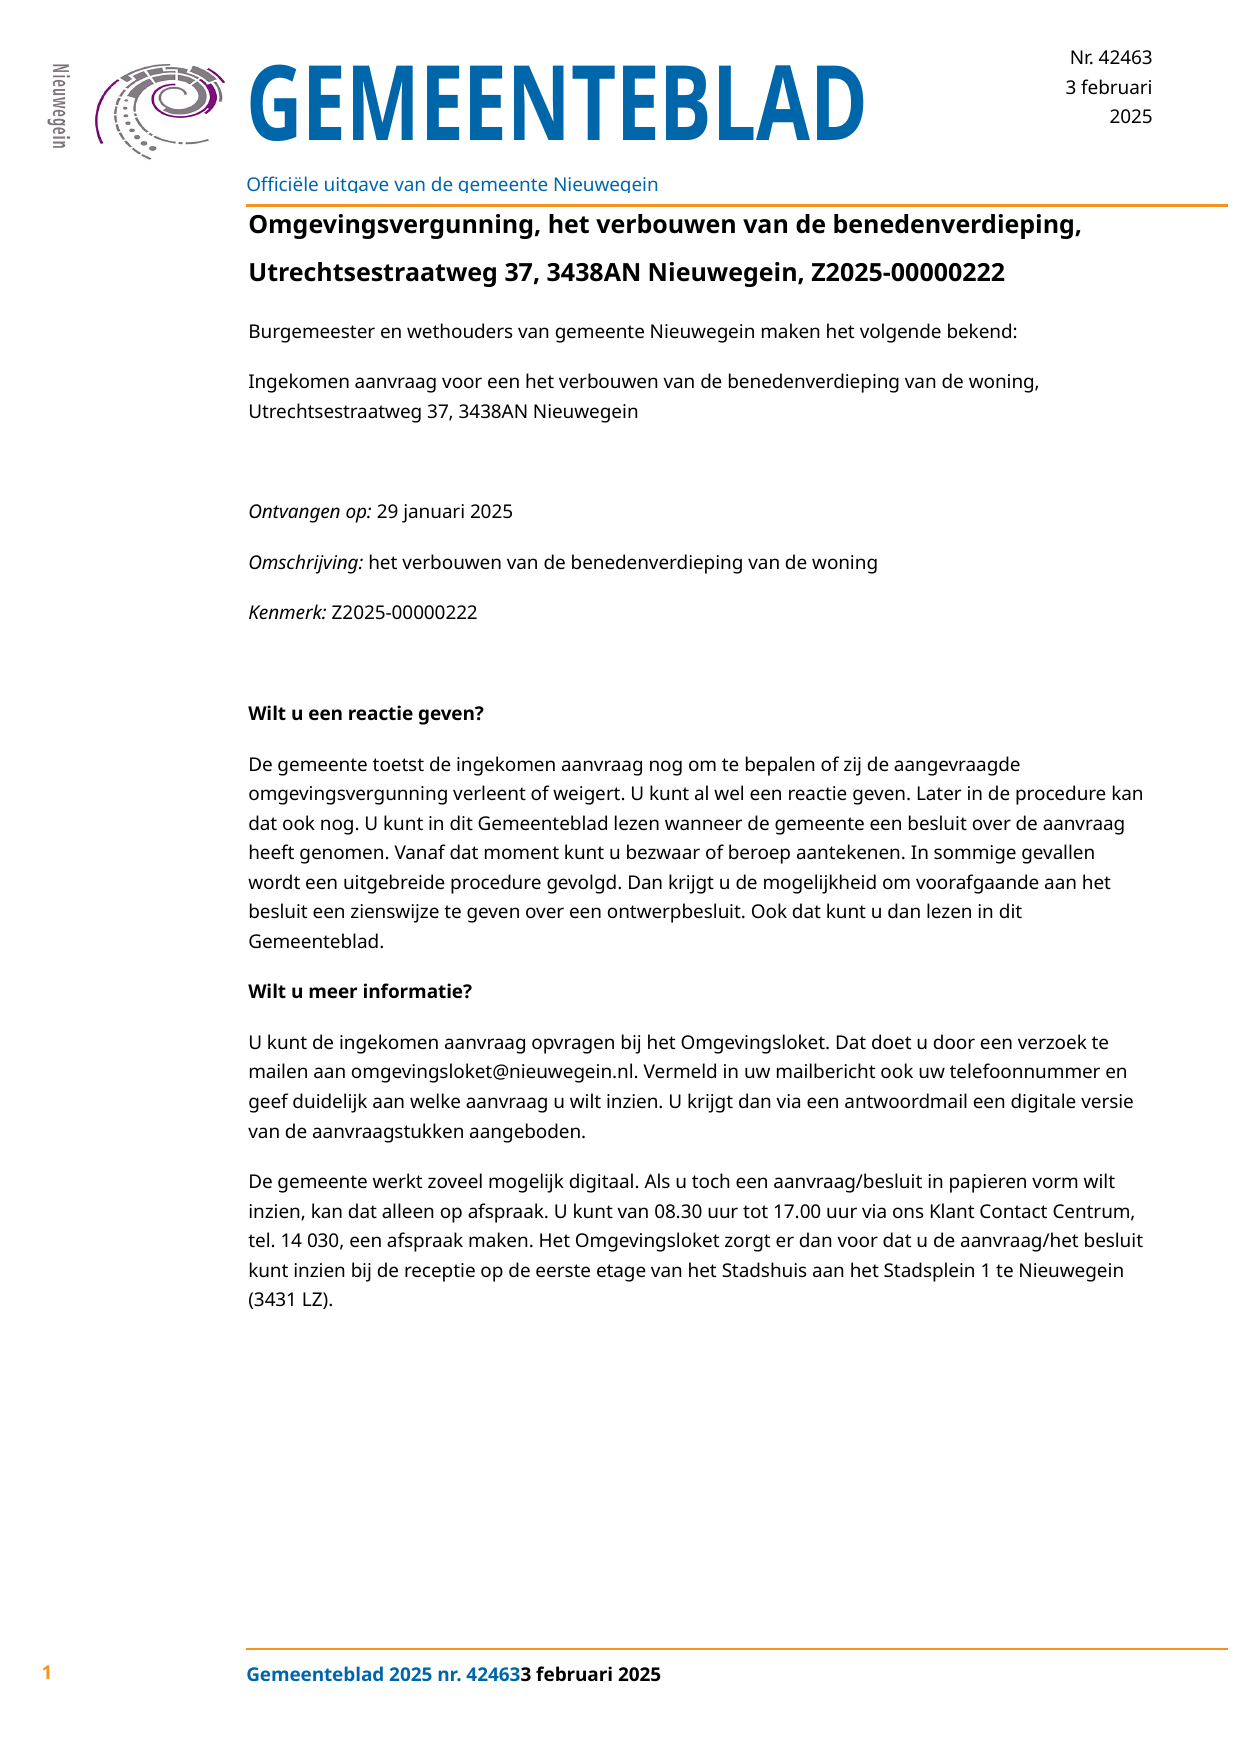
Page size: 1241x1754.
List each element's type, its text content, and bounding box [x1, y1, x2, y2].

text Kenmerk: Z2025-00000222 [248, 599, 1152, 625]
text De gemeente werkt zoveel mogelijk digitaal. Als u toch een aanvraag/besluit in papieren vorm wilt inzien, kan dat alleen op afspraak. U kunt van 08.30 uur tot 17.00 uur via ons Klant Contact Centrum, tel. 14 030, een afspraak maken. Het Omgevingsloket zorgt er dan voor dat u de aanvraag/het besluit kunt inzien bij de receptie op de eerste etage van het Stadshuis aan het Stadsplein 1 te Nieuwegein (3431 LZ). [248, 1168, 1152, 1312]
text De gemeente toetst de ingekomen aanvraag nog om te bepalen of zij de aangevraagde omgevingsvergunning verleent of weigert. U kunt al wel een reactie geven. Later in de procedure kan dat ook nog. U kunt in dit Gemeenteblad lezen wanneer de gemeente een besluit over de aanvraag heeft genomen. Vanaf dat moment kunt u bezwaar of beroep aantekenen. In sommige gevallen wordt een uitgebreide procedure gevolgd. Dan krijgt u de mogelijkheid om voorafgaande aan het besluit een zienswijze te geven over een ontwerpbesluit. Ook dat kunt u dan lezen in dit Gemeenteblad. [248, 751, 1152, 954]
text U kunt de ingekomen aanvraag opvragen bij het Omgevingsloket. Dat doet u door een verzoek te mailen aan omgevingsloket@nieuwegein.nl. Vermeld in uw mailbericht ook uw telefoonnummer en geef duidelijk aan welke aanvraag u wilt inzien. U krijgt dan via een antwoordmail een digitale versie van de aanvraagstukken aangeboden. [248, 1029, 1152, 1144]
text Burgemeester en wethouders van gemeente Nieuwegein maken het volgende bekend: [248, 318, 1152, 344]
text Omschrijving: het verbouwen van de benedenverdieping van de woning [248, 549, 1152, 575]
picture [41, 47, 231, 172]
text Wilt u een reactie geven? [248, 700, 1152, 726]
text Omgevingsvergunning, het verbouwen van de benedenverdieping, Utrechtsestraatweg 37, 3438AN Nieuwegein, Z2025-00000222 [248, 207, 1152, 288]
text Wilt u meer informatie? [248, 979, 1152, 1004]
text Ontvangen op: 29 januari 2025 [248, 499, 1152, 524]
text Ingekomen aanvraag voor een het verbouwen van de benedenverdieping van de woning, Utrechtsestraatweg 37, 3438AN Nieuwegein [248, 368, 1152, 424]
